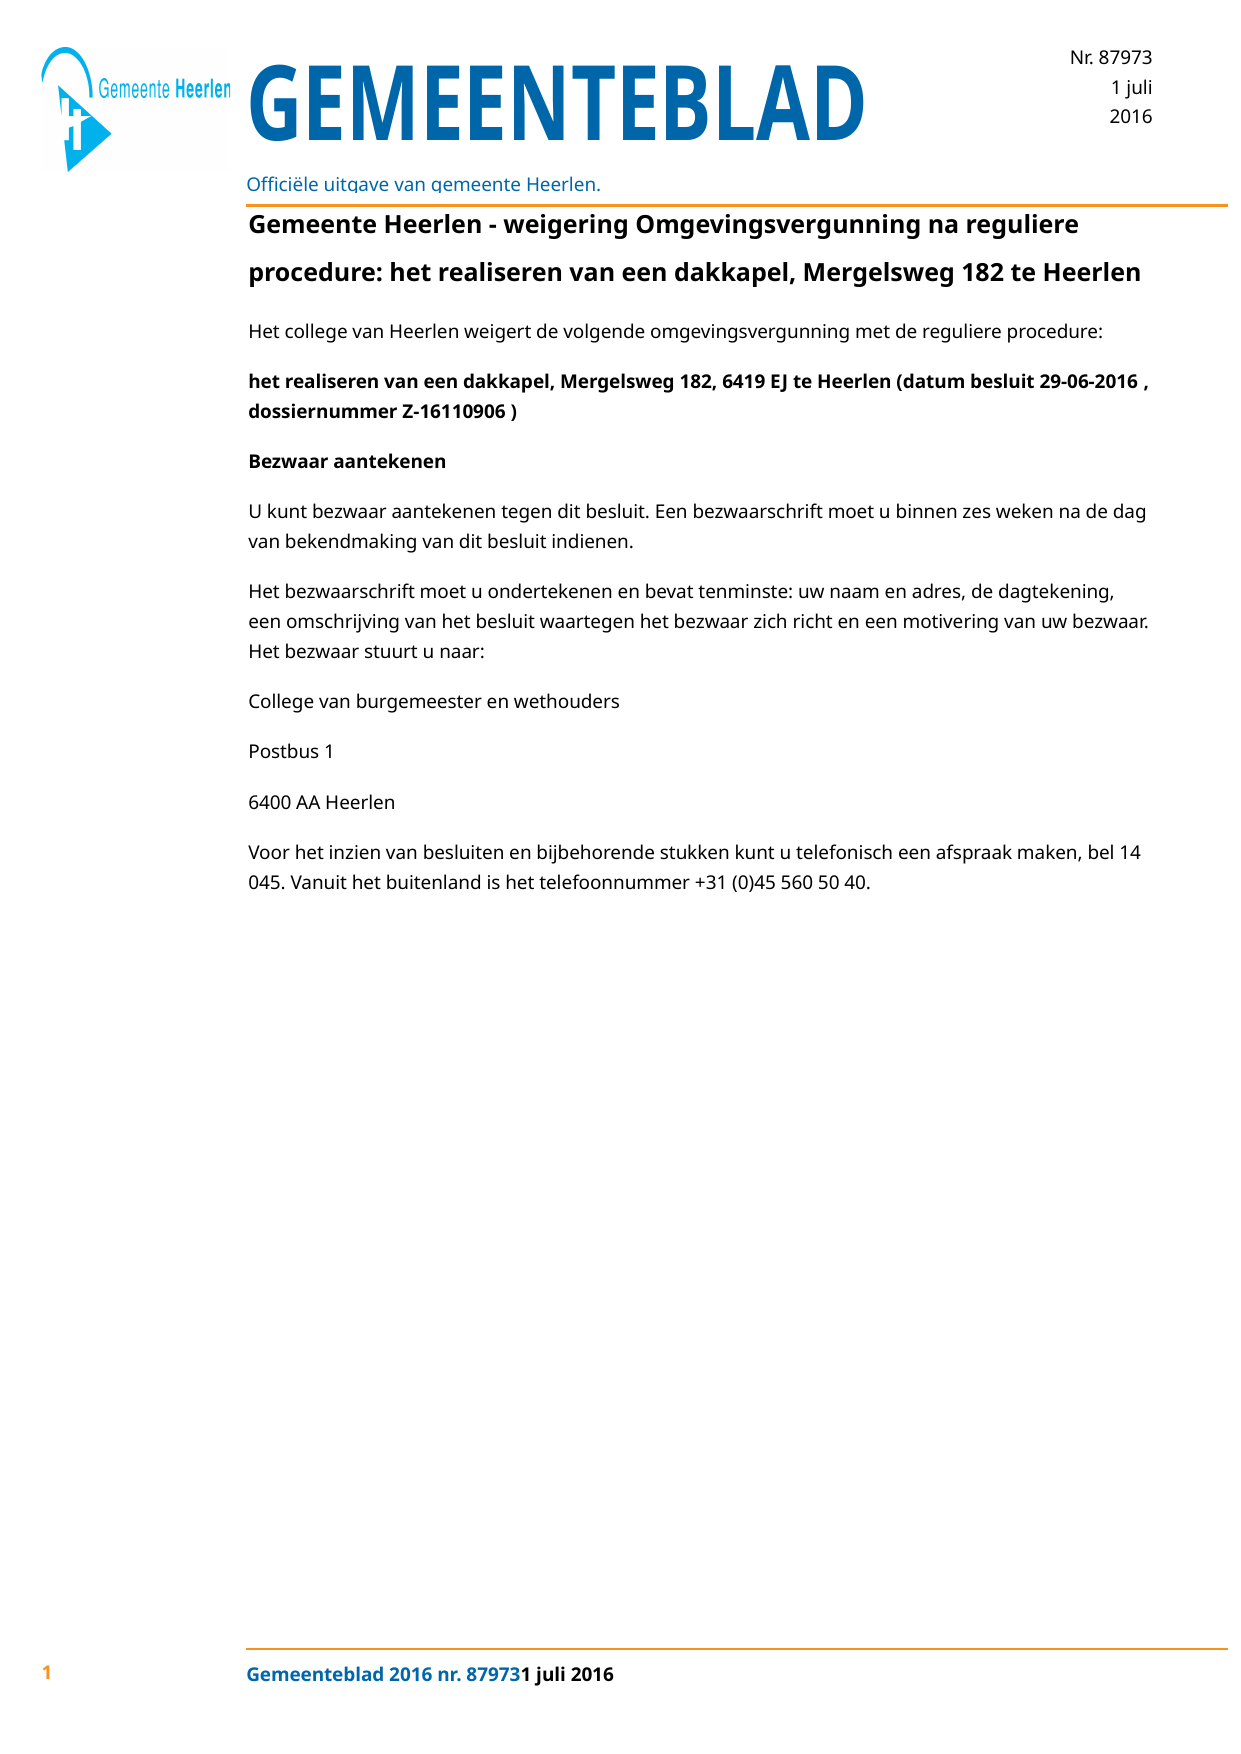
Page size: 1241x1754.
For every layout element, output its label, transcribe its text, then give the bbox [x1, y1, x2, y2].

text Bezwaar aantekenen [248, 448, 1152, 474]
text 6400 AA Heerlen [248, 789, 1152, 815]
text Het bezwaarschrift moet u ondertekenen en bevat tenminste: uw naam en adres, de dagtekening, een omschrijving van het besluit waartegen het bezwaar zich richt en een motivering van uw bezwaar. Het bezwaar stuurt u naar: [248, 579, 1152, 664]
picture [41, 47, 231, 172]
text Postbus 1 [248, 739, 1152, 764]
picture [41, 47, 58, 70]
text Voor het inzien van besluiten en bijbehorende stukken kunt u telefonisch een afspraak maken, bel 14 045. Vanuit het buitenland is het telefoonnummer +31 (0)45 560 50 40. [248, 839, 1152, 895]
text U kunt bezwaar aantekenen tegen dit besluit. Een bezwaarschrift moet u binnen zes weken na de dag van bekendmaking van dit besluit indienen. [248, 499, 1152, 554]
text Gemeente Heerlen - weigering Omgevingsvergunning na reguliere procedure: het realiseren van een dakkapel, Mergelsweg 182 te Heerlen [248, 207, 1152, 288]
text College van burgemeester en wethouders [248, 688, 1152, 714]
text Het college van Heerlen weigert de volgende omgevingsvergunning met de reguliere procedure: [248, 318, 1152, 344]
text het realiseren van een dakkapel, Mergelsweg 182, 6419 EJ te Heerlen (datum besluit 29-06-2016 , dossiernummer Z-16110906 ) [248, 368, 1152, 424]
